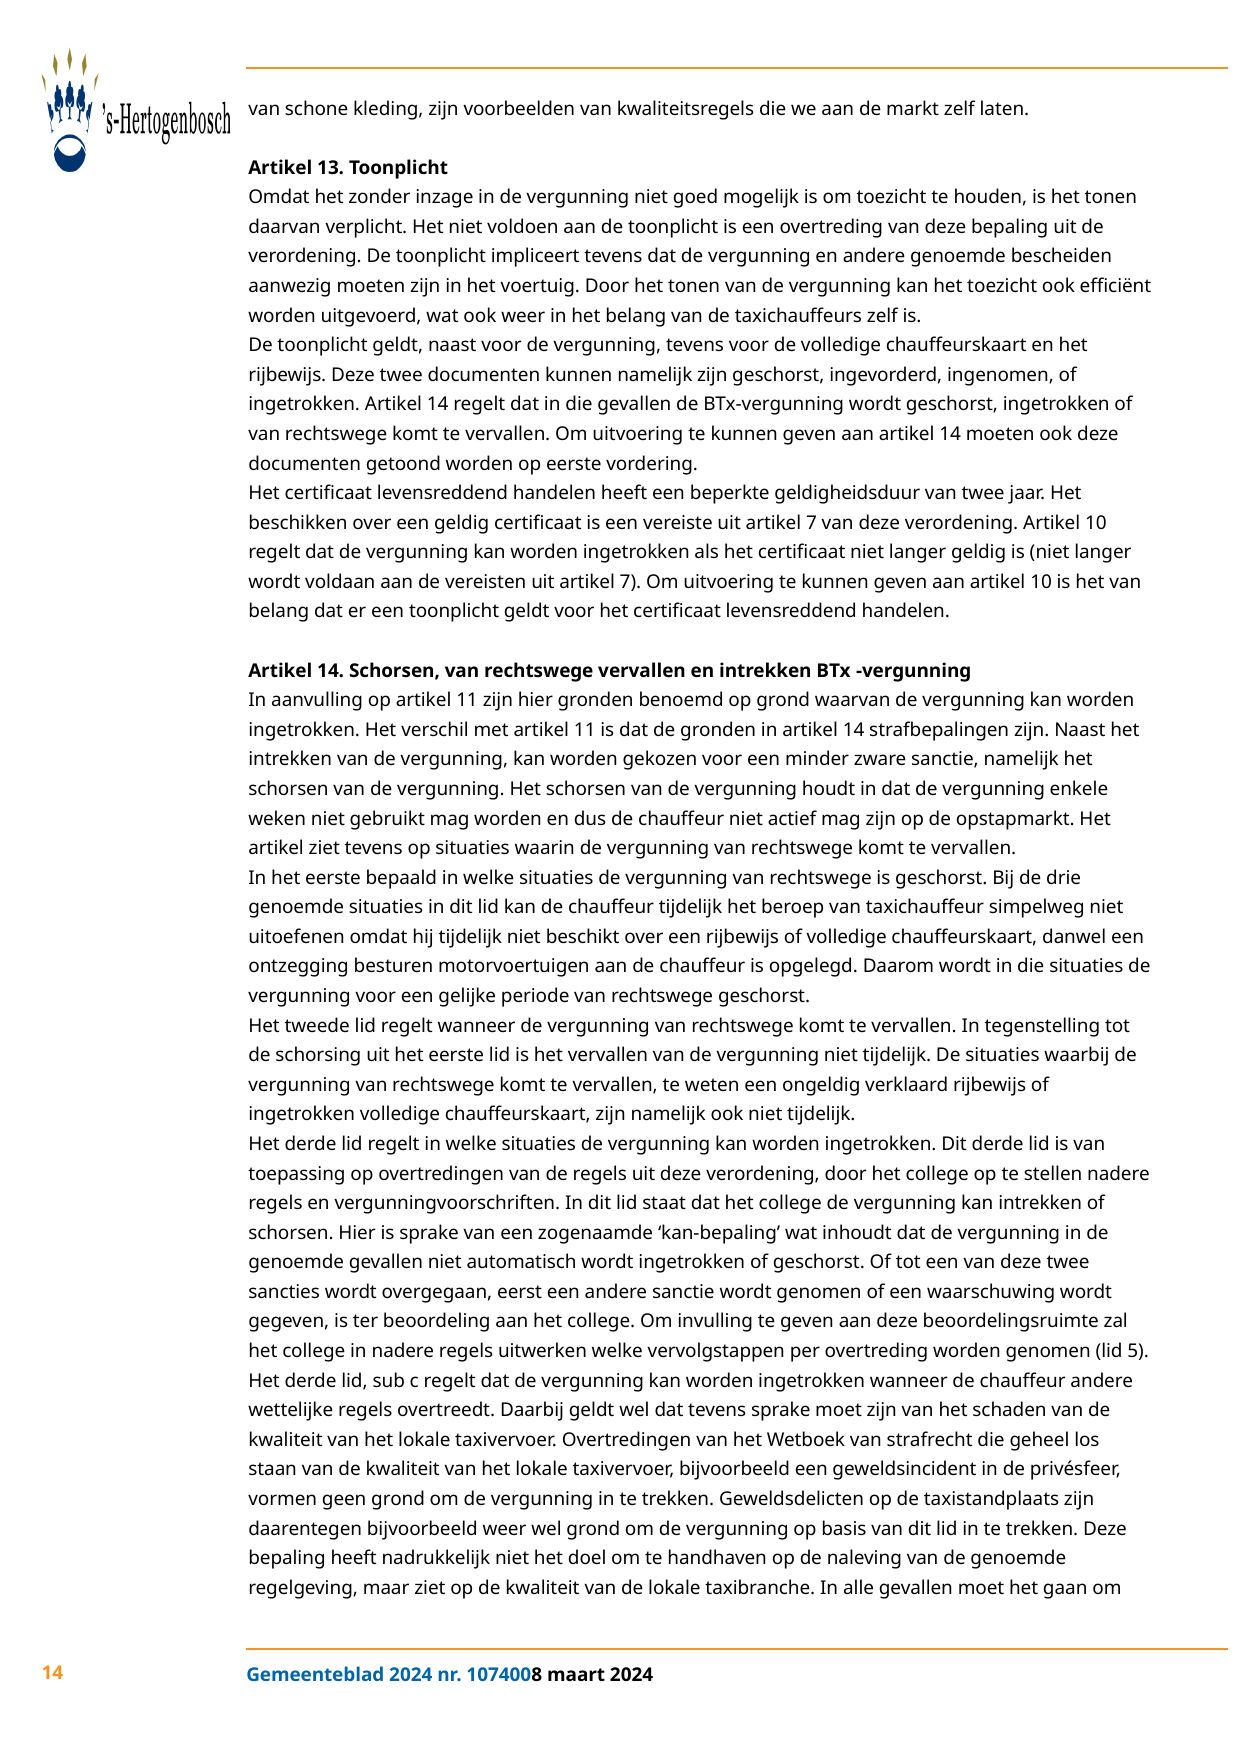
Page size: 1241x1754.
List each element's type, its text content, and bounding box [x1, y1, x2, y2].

text In aanvulling op artikel 11 zijn hier gronden benoemd op grond waarvan de vergunning kan worden ingetrokken. Het verschil met artikel 11 is dat de gronden in artikel 14 strafbepalingen zijn. Naast het intrekken van de vergunning, kan worden gekozen voor een minder zware sanctie, namelijk het schorsen van de vergunning. Het schorsen van de vergunning houdt in dat de vergunning enkele weken niet gebruikt mag worden en dus de chauffeur niet actief mag zijn op de opstapmarkt. Het artikel ziet tevens op situaties waarin de vergunning van rechtswege komt te vervallen. [248, 686, 1152, 860]
text Het tweede lid regelt wanneer de vergunning van rechtswege komt te vervallen. In tegenstelling tot de schorsing uit het eerste lid is het vervallen van de vergunning niet tijdelijk. De situaties waarbij de vergunning van rechtswege komt te vervallen, te weten een ongeldig verklaard rijbewijs of ingetrokken volledige chauffeurskaart, zijn namelijk ook niet tijdelijk. [248, 1012, 1152, 1126]
text Artikel 14. Schorsen, van rechtswege vervallen en intrekken BTx -vergunning [248, 657, 1152, 683]
text Het derde lid, sub c regelt dat de vergunning kan worden ingetrokken wanneer de chauffeur andere wettelijke regels overtreedt. Daarbij geldt wel dat tevens sprake moet zijn van het schaden van de kwaliteit van het lokale taxivervoer. Overtredingen van het Wetboek van strafrecht die geheel los staan van de kwaliteit van het lokale taxivervoer, bijvoorbeeld een geweldsincident in de privésfeer, vormen geen grond om de vergunning in te trekken. Geweldsdelicten op de taxistandplaats zijn daarentegen bijvoorbeeld weer wel grond om de vergunning op basis van dit lid in te trekken. Deze bepaling heeft nadrukkelijk niet het doel om te handhaven op de naleving van de genoemde regelgeving, maar ziet op de kwaliteit van de lokale taxibranche. In alle gevallen moet het gaan om [248, 1367, 1152, 1600]
text van schone kleding, zijn voorbeelden van kwaliteitsregels die we aan de markt zelf laten. [248, 95, 1152, 121]
text De toonplicht geldt, naast voor de vergunning, tevens voor de volledige chauffeurskaart en het rijbewijs. Deze twee documenten kunnen namelijk zijn geschorst, ingevorderd, ingenomen, of ingetrokken. Artikel 14 regelt dat in die gevallen de BTx-vergunning wordt geschorst, ingetrokken of van rechtswege komt te vervallen. Om uitvoering te kunnen geven aan artikel 14 moeten ook deze documenten getoond worden op eerste vordering. [248, 331, 1152, 476]
text Het certificaat levensreddend handelen heeft een beperkte geldigheidsduur van twee jaar. Het beschikken over een geldig certificaat is een vereiste uit artikel 7 van deze verordening. Artikel 10 regelt dat de vergunning kan worden ingetrokken als het certificaat niet langer geldig is (niet langer wordt voldaan aan de vereisten uit artikel 7). Om uitvoering te kunnen geven aan artikel 10 is het van belang dat er een toonplicht geldt voor het certificaat levensreddend handelen. [248, 479, 1152, 623]
text Artikel 13. Toonplicht [248, 154, 1152, 180]
picture [41, 47, 231, 172]
text Omdat het zonder inzage in de vergunning niet goed mogelijk is om toezicht te houden, is het tonen daarvan verplicht. Het niet voldoen aan de toonplicht is een overtreding van deze bepaling uit de verordening. De toonplicht impliceert tevens dat de vergunning en andere genoemde bescheiden aanwezig moeten zijn in het voertuig. Door het tonen van de vergunning kan het toezicht ook efficiënt worden uitgevoerd, wat ook weer in het belang van de taxichauffeurs zelf is. [248, 183, 1152, 328]
text In het eerste bepaald in welke situaties de vergunning van rechtswege is geschorst. Bij de drie genoemde situaties in dit lid kan de chauffeur tijdelijk het beroep van taxichauffeur simpelweg niet uitoefenen omdat hij tijdelijk niet beschikt over een rijbewijs of volledige chauffeurskaart, danwel een ontzegging besturen motorvoertuigen aan de chauffeur is opgelegd. Daarom wordt in die situaties de vergunning voor een gelijke periode van rechtswege geschorst. [248, 864, 1152, 1008]
text Het derde lid regelt in welke situaties de vergunning kan worden ingetrokken. Dit derde lid is van toepassing op overtredingen van de regels uit deze verordening, door het college op te stellen nadere regels en vergunningvoorschriften. In dit lid staat dat het college de vergunning kan intrekken of schorsen. Hier is sprake van een zogenaamde ‘kan-bepaling’ wat inhoudt dat de vergunning in de genoemde gevallen niet automatisch wordt ingetrokken of geschorst. Of tot een van deze twee sancties wordt overgegaan, eerst een andere sanctie wordt genomen of een waarschuwing wordt gegeven, is ter beoordeling aan het college. Om invulling te geven aan deze beoordelingsruimte zal het college in nadere regels uitwerken welke vervolgstappen per overtreding worden genomen (lid 5). [248, 1130, 1152, 1363]
